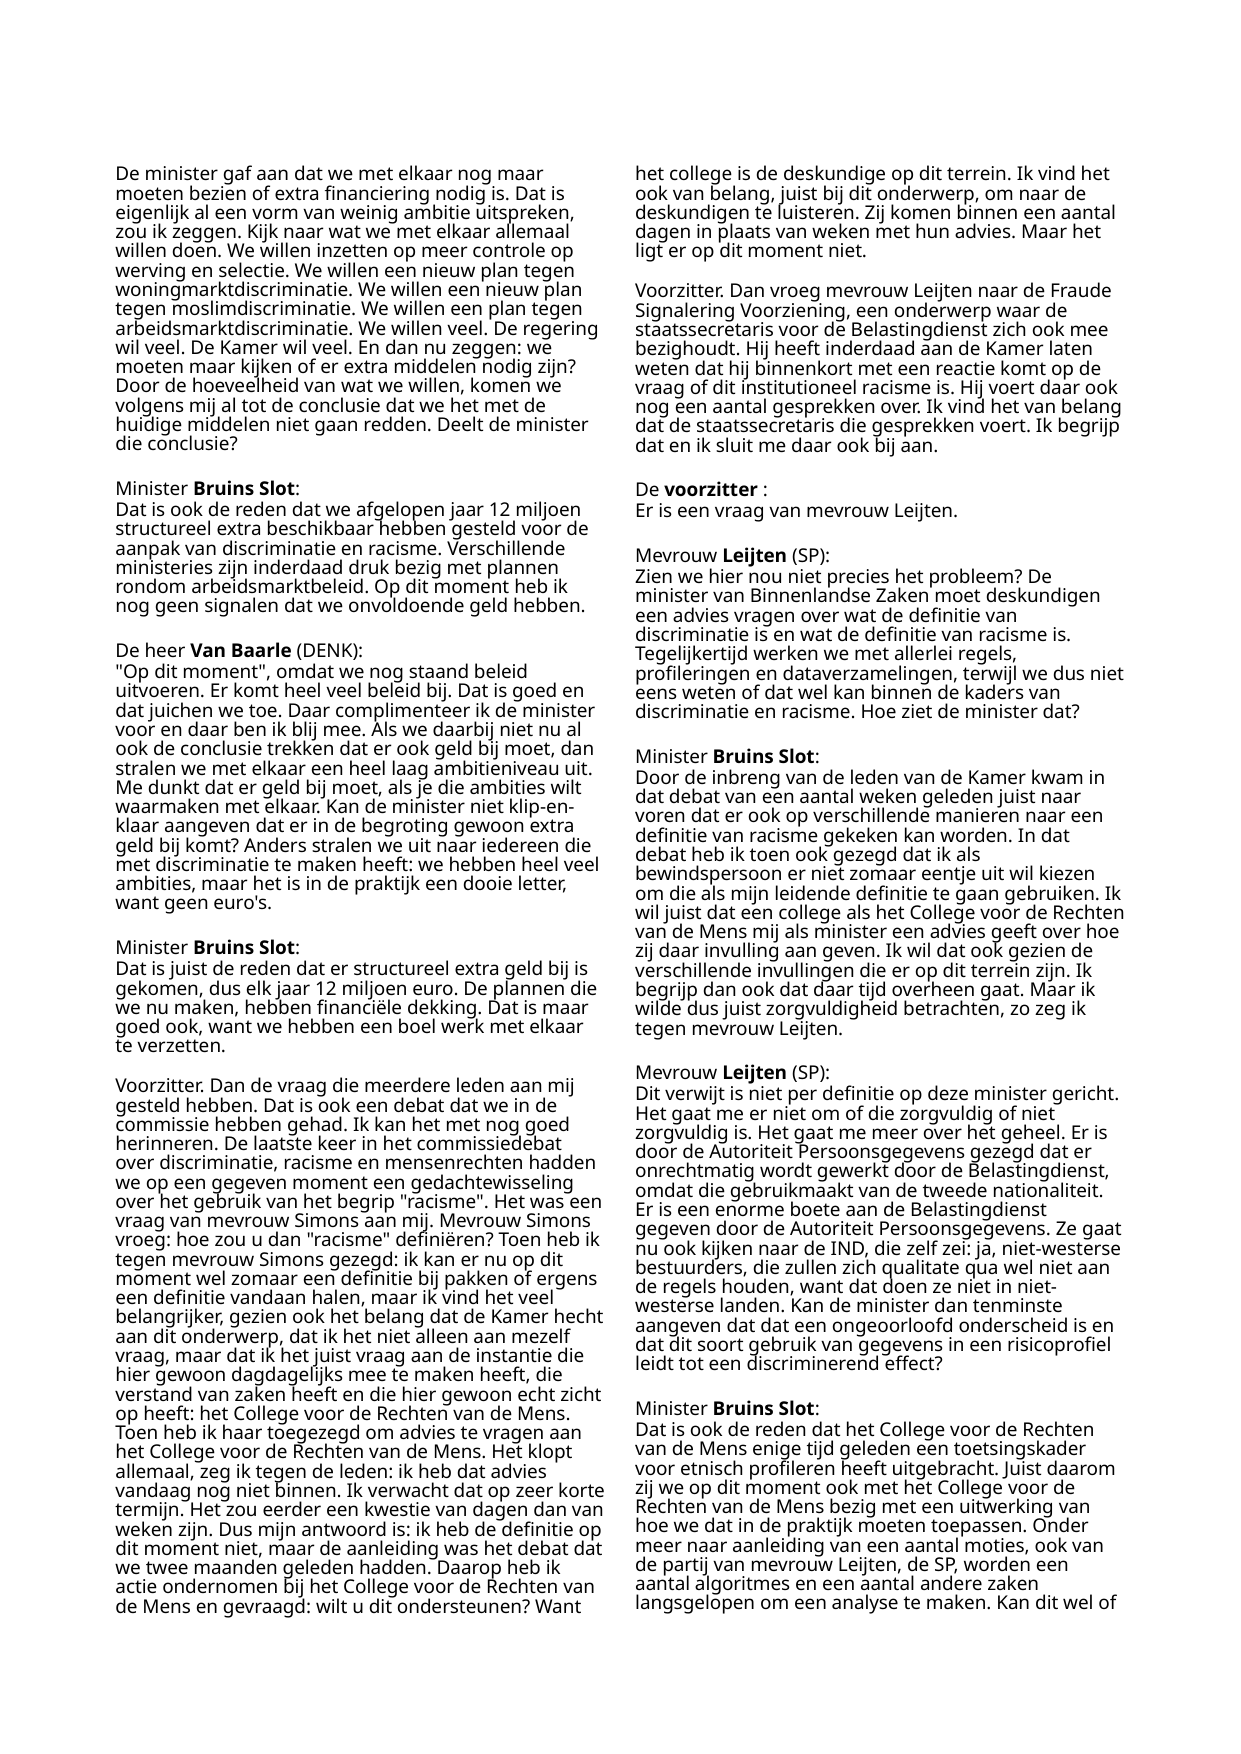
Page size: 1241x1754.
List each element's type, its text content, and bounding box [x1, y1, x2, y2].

text Minister Bruins Slot: [115, 475, 605, 501]
text Voorzitter. Dan de vraag die meerdere leden aan mij gesteld hebben. Dat is ook een debat dat we in de commissie hebben gehad. Ik kan het met nog goed herinneren. De laatste keer in het commissiedebat over discriminatie, racisme en mensenrechten hadden we op een gegeven moment een gedachtewisseling over het gebruik van het begrip "racisme". Het was een vraag van mevrouw Simons aan mij. Mevrouw Simons vroeg: hoe zou u dan "racisme" definiëren? Toen heb ik tegen mevrouw Simons gezegd: ik kan er nu op dit moment wel zomaar een definitie bij pakken of ergens een definitie vandaan halen, maar ik vind het veel belangrijker, gezien ook het belang dat de Kamer hecht aan dit onderwerp, dat ik het niet alleen aan mezelf vraag, maar dat ik het juist vraag aan de instantie die hier gewoon dagdagelijks mee te maken heeft, die verstand van zaken heeft en die hier gewoon echt zicht op heeft: het College voor de Rechten van de Mens. Toen heb ik haar toegezegd om advies te vragen aan het College voor de Rechten van de Mens. Het klopt allemaal, zeg ik tegen de leden: ik heb dat advies vandaag nog niet binnen. Ik verwacht dat op zeer korte termijn. Het zou eerder een kwestie van dagen dan van weken zijn. Dus mijn antwoord is: ik heb de definitie op dit moment niet, maar de aanleiding was het debat dat we twee maanden geleden hadden. Daarop heb ik actie ondernomen bij het College voor de Rechten van de Mens en gevraagd: wilt u dit ondersteunen? Want [115, 1077, 605, 1617]
text Minister Bruins Slot: [635, 1395, 1125, 1421]
text Dit verwijt is niet per definitie op deze minister gericht. Het gaat me er niet om of die zorgvuldig of niet zorgvuldig is. Het gaat me meer over het geheel. Er is door de Autoriteit Persoonsgegevens gezegd dat er onrechtmatig wordt gewerkt door de Belastingdienst, omdat die gebruikmaakt van de tweede nationaliteit. Er is een enorme boete aan de Belastingdienst gegeven door de Autoriteit Persoonsgegevens. Ze gaat nu ook kijken naar de IND, die zelf zei: ja, niet-westerse bestuurders, die zullen zich qualitate qua wel niet aan de regels houden, want dat doen ze niet in niet-westerse landen. Kan de minister dan tenminste aangeven dat dat een ongeoorloofd onderscheid is en dat dit soort gebruik van gegevens in een risicoprofiel leidt tot een discriminerend effect? [635, 1085, 1125, 1374]
text Mevrouw Leijten (SP): [635, 1059, 1125, 1085]
text Er is een vraag van mevrouw Leijten. [635, 502, 1125, 522]
text "Op dit moment", omdat we nog staand beleid uitvoeren. Er komt heel veel beleid bij. Dat is goed en dat juichen we toe. Daar complimenteer ik de minister voor en daar ben ik blij mee. Als we daarbij niet nu al ook de conclusie trekken dat er ook geld bij moet, dan stralen we met elkaar een heel laag ambitieniveau uit. Me dunkt dat er geld bij moet, als je die ambities wilt waarmaken met elkaar. Kan de minister niet klip-en-klaar aangeven dat er in de begroting gewoon extra geld bij komt? Anders stralen we uit naar iedereen die met discriminatie te maken heeft: we hebben heel veel ambities, maar het is in de praktijk een dooie letter, want geen euro's. [115, 663, 605, 914]
text Dat is ook de reden dat het College voor de Rechten van de Mens enige tijd geleden een toetsingskader voor etnisch profileren heeft uitgebracht. Juist daarom zij we op dit moment ook met het College voor de Rechten van de Mens bezig met een uitwerking van hoe we dat in de praktijk moeten toepassen. Onder meer naar aanleiding van een aantal moties, ook van de partij van mevrouw Leijten, de SP, worden een aantal algoritmes en een aantal andere zaken langsgelopen om een analyse te maken. Kan dit wel of [635, 1421, 1125, 1614]
text Mevrouw Leijten (SP): [635, 542, 1125, 568]
text Door de inbreng van de leden van de Kamer kwam in dat debat van een aantal weken geleden juist naar voren dat er ook op verschillende manieren naar een definitie van racisme gekeken kan worden. In dat debat heb ik toen ook gezegd dat ik als bewindspersoon er niet zomaar eentje uit wil kiezen om die als mijn leidende definitie te gaan gebruiken. Ik wil juist dat een college als het College voor de Rechten van de Mens mij als minister een advies geeft over hoe zij daar invulling aan geven. Ik wil dat ook gezien de verschillende invullingen die er op dit terrein zijn. Ik begrijp dan ook dat daar tijd overheen gaat. Maar ik wilde dus juist zorgvuldigheid betrachten, zo zeg ik tegen mevrouw Leijten. [635, 769, 1125, 1039]
text het college is de deskundige op dit terrein. Ik vind het ook van belang, juist bij dit onderwerp, om naar de deskundigen te luisteren. Zij komen binnen een aantal dagen in plaats van weken met hun advies. Maar het ligt er op dit moment niet. [635, 165, 1125, 262]
text Voorzitter. Dan vroeg mevrouw Leijten naar de Fraude Signalering Voorziening, een onderwerp waar de staatssecretaris voor de Belastingdienst zich ook mee bezighoudt. Hij heeft inderdaad aan de Kamer laten weten dat hij binnenkort met een reactie komt op de vraag of dit institutioneel racisme is. Hij voert daar ook nog een aantal gesprekken over. Ik vind het van belang dat de staatssecretaris die gesprekken voert. Ik begrijp dat en ik sluit me daar ook bij aan. [635, 282, 1125, 456]
text Dat is ook de reden dat we afgelopen jaar 12 miljoen structureel extra beschikbaar hebben gesteld voor de aanpak van discriminatie en racisme. Verschillende ministeries zijn inderdaad druk bezig met plannen rondom arbeidsmarktbeleid. Op dit moment heb ik nog geen signalen dat we onvoldoende geld hebben. [115, 501, 605, 617]
text Zien we hier nou niet precies het probleem? De minister van Binnenlandse Zaken moet deskundigen een advies vragen over wat de definitie van discriminatie is en wat de definitie van racisme is. Tegelijkertijd werken we met allerlei regels, profileringen en dataverzamelingen, terwijl we dus niet eens weten of dat wel kan binnen de kaders van discriminatie en racisme. Hoe ziet de minister dat? [635, 568, 1125, 722]
text De minister gaf aan dat we met elkaar nog maar moeten bezien of extra financiering nodig is. Dat is eigenlijk al een vorm van weinig ambitie uitspreken, zou ik zeggen. Kijk naar wat we met elkaar allemaal willen doen. We willen inzetten op meer controle op werving en selectie. We willen een nieuw plan tegen woningmarktdiscriminatie. We willen een nieuw plan tegen moslimdiscriminatie. We willen een plan tegen arbeidsmarktdiscriminatie. We willen veel. De regering wil veel. De Kamer wil veel. En dan nu zeggen: we moeten maar kijken of er extra middelen nodig zijn? Door de hoeveelheid van wat we willen, komen we volgens mij al tot de conclusie dat we het met de huidige middelen niet gaan redden. Deelt de minister die conclusie? [115, 165, 605, 454]
text De voorzitter : [635, 477, 1125, 502]
text Dat is juist de reden dat er structureel extra geld bij is gekomen, dus elk jaar 12 miljoen euro. De plannen die we nu maken, hebben financiële dekking. Dat is maar goed ook, want we hebben een boel werk met elkaar te verzetten. [115, 960, 605, 1057]
text De heer Van Baarle (DENK): [115, 637, 605, 663]
text Minister Bruins Slot: [635, 743, 1125, 769]
text Minister Bruins Slot: [115, 934, 605, 960]
